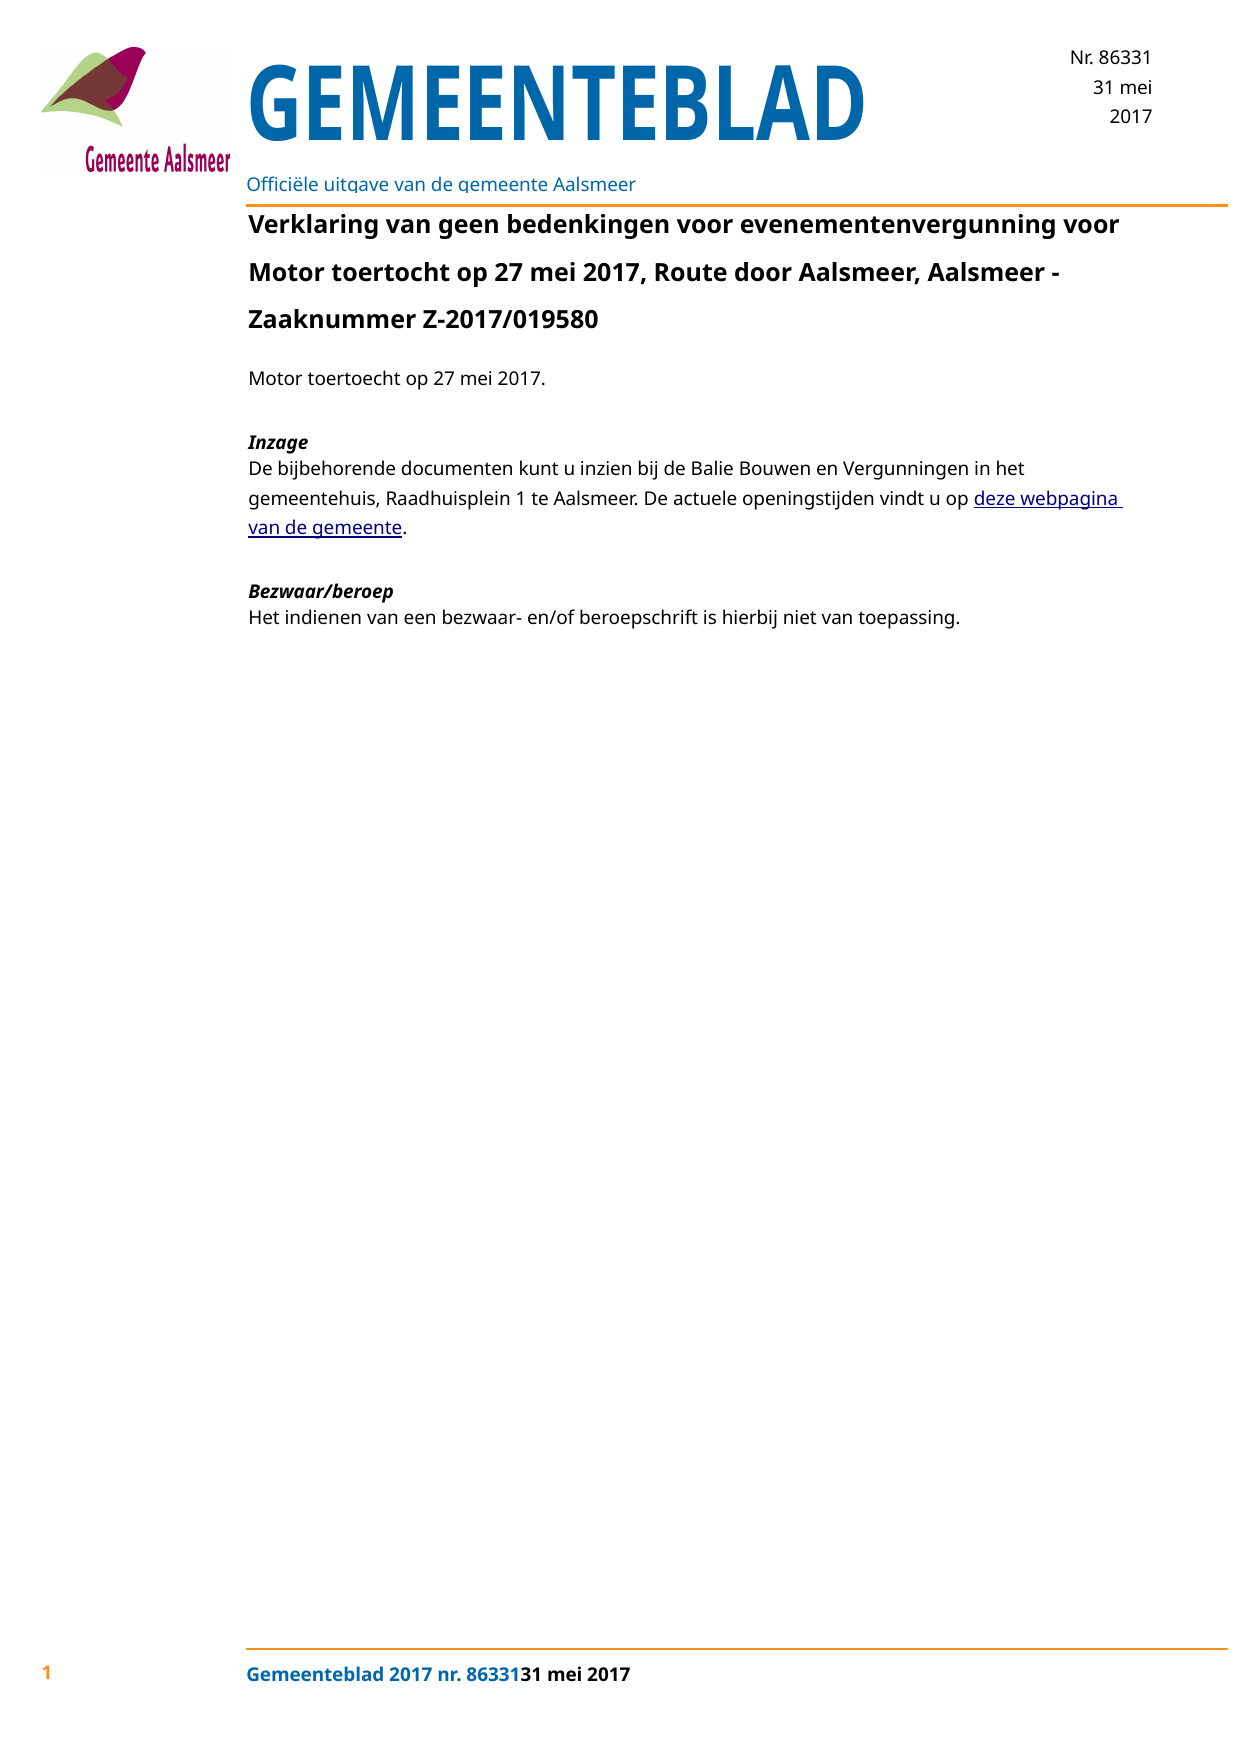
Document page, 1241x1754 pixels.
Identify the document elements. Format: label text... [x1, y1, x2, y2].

text Bezwaar/beroep [248, 578, 1152, 604]
text De bijbehorende documenten kunt u inzien bij de Balie Bouwen en Vergunningen in het gemeentehuis, Raadhuisplein 1 te Aalsmeer. De actuele openingstijden vindt u op deze webpagina van de gemeente. [248, 455, 1152, 540]
text ​ [248, 654, 1152, 680]
picture [41, 47, 231, 172]
text Verklaring van geen bedenkingen voor evenementenvergunning voor Motor toertocht op 27 mei 2017, Route door Aalsmeer, Aalsmeer - Zaaknummer Z-2017/019580 [248, 207, 1152, 336]
text Motor toertoecht op 27 mei 2017. [248, 366, 1152, 391]
text Inzage [248, 429, 1152, 455]
text Het indienen van een bezwaar- en/of beroepschrift is hierbij niet van toepassing. [248, 604, 1152, 630]
